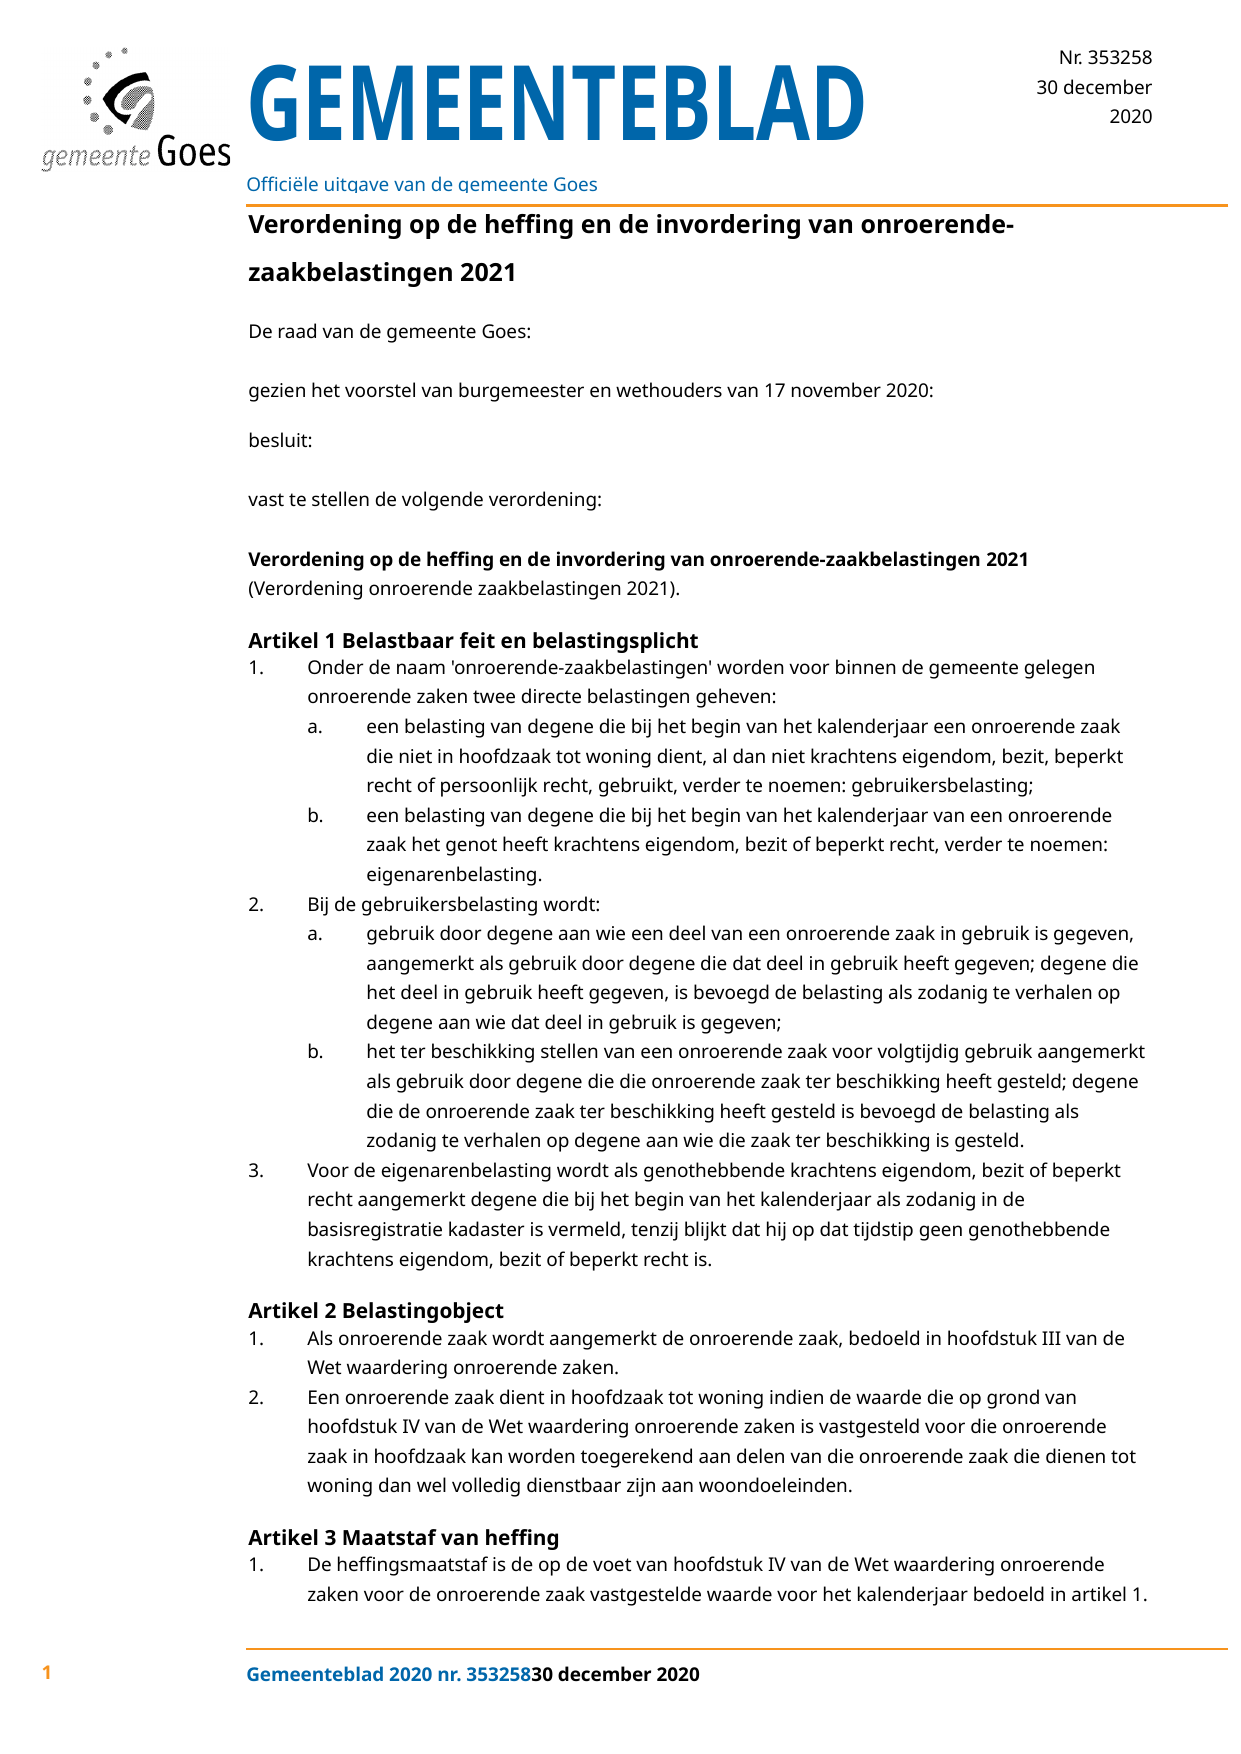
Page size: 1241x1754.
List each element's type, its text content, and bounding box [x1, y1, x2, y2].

picture [41, 47, 231, 172]
text gezien het voorstel van burgemeester en wethouders van 17 november 2020: [248, 377, 1152, 403]
text besluit: [248, 427, 1152, 453]
text Verordening op de heffing en de invordering van onroerende-zaakbelastingen 2021 [248, 546, 1152, 571]
list De heffingsmaatstaf is de op de voet van hoofdstuk IV van de Wet waardering onroerende zaken voor de onroerende zaak vastgestelde waarde voor het kalenderjaar bedoeld in artikel 1. [248, 1551, 1152, 1607]
text Artikel 1 Belastbaar feit en belastingsplicht [248, 626, 1152, 654]
text Artikel 3 Maatstaf van heffing [248, 1523, 1152, 1551]
text Verordening op de heffing en de invordering van onroerende-zaakbelastingen 2021 [248, 207, 1152, 288]
list Onder de naam 'onroerende-zaakbelastingen' worden voor binnen de gemeente gelegen onroerende zaken twee directe belastingen geheven: [248, 654, 1152, 709]
list Voor de eigenarenbelasting wordt als genothebbende krachtens eigendom, bezit of beperkt recht aangemerkt degene die bij het begin van het kalenderjaar als zodanig in de basisregistratie kadaster is vermeld, tenzij blijkt dat hij op dat tijdstip geen genothebbende krachtens eigendom, bezit of beperkt recht is. [248, 1157, 1152, 1272]
list het ter beschikking stellen van een onroerende zaak voor volgtijdig gebruik aangemerkt als gebruik door degene die die onroerende zaak ter beschikking heeft gesteld; degene die de onroerende zaak ter beschikking heeft gesteld is bevoegd de belasting als zodanig te verhalen op degene aan wie die zaak ter beschikking is gesteld. [307, 1039, 1152, 1153]
list Bij de gebruikersbelasting wordt: [248, 891, 1152, 917]
text De raad van de gemeente Goes: [248, 318, 1152, 344]
text (Verordening onroerende zaakbelastingen 2021). [248, 575, 1152, 601]
list gebruik door degene aan wie een deel van een onroerende zaak in gebruik is gegeven, aangemerkt als gebruik door degene die dat deel in gebruik heeft gegeven; degene die het deel in gebruik heeft gegeven, is bevoegd de belasting als zodanig te verhalen op degene aan wie dat deel in gebruik is gegeven; [307, 920, 1152, 1035]
text Artikel 2 Belastingobject [248, 1296, 1152, 1325]
list Als onroerende zaak wordt aangemerkt de onroerende zaak, bedoeld in hoofdstuk III van de Wet waardering onroerende zaken. [248, 1325, 1152, 1380]
text vast te stellen de volgende verordening: [248, 487, 1152, 512]
list Een onroerende zaak dient in hoofdzaak tot woning indien de waarde die op grond van hoofdstuk IV van de Wet waardering onroerende zaken is vastgesteld voor die onroerende zaak in hoofdzaak kan worden toegerekend aan delen van die onroerende zaak die dienen tot woning dan wel volledig dienstbaar zijn aan woondoeleinden. [248, 1384, 1152, 1498]
list een belasting van degene die bij het begin van het kalenderjaar een onroerende zaak die niet in hoofdzaak tot woning dient, al dan niet krachtens eigendom, bezit, beperkt recht of persoonlijk recht, gebruikt, verder te noemen: gebruikersbelasting; [307, 713, 1152, 798]
list een belasting van degene die bij het begin van het kalenderjaar van een onroerende zaak het genot heeft krachtens eigendom, bezit of beperkt recht, verder te noemen: eigenarenbelasting. [307, 802, 1152, 887]
